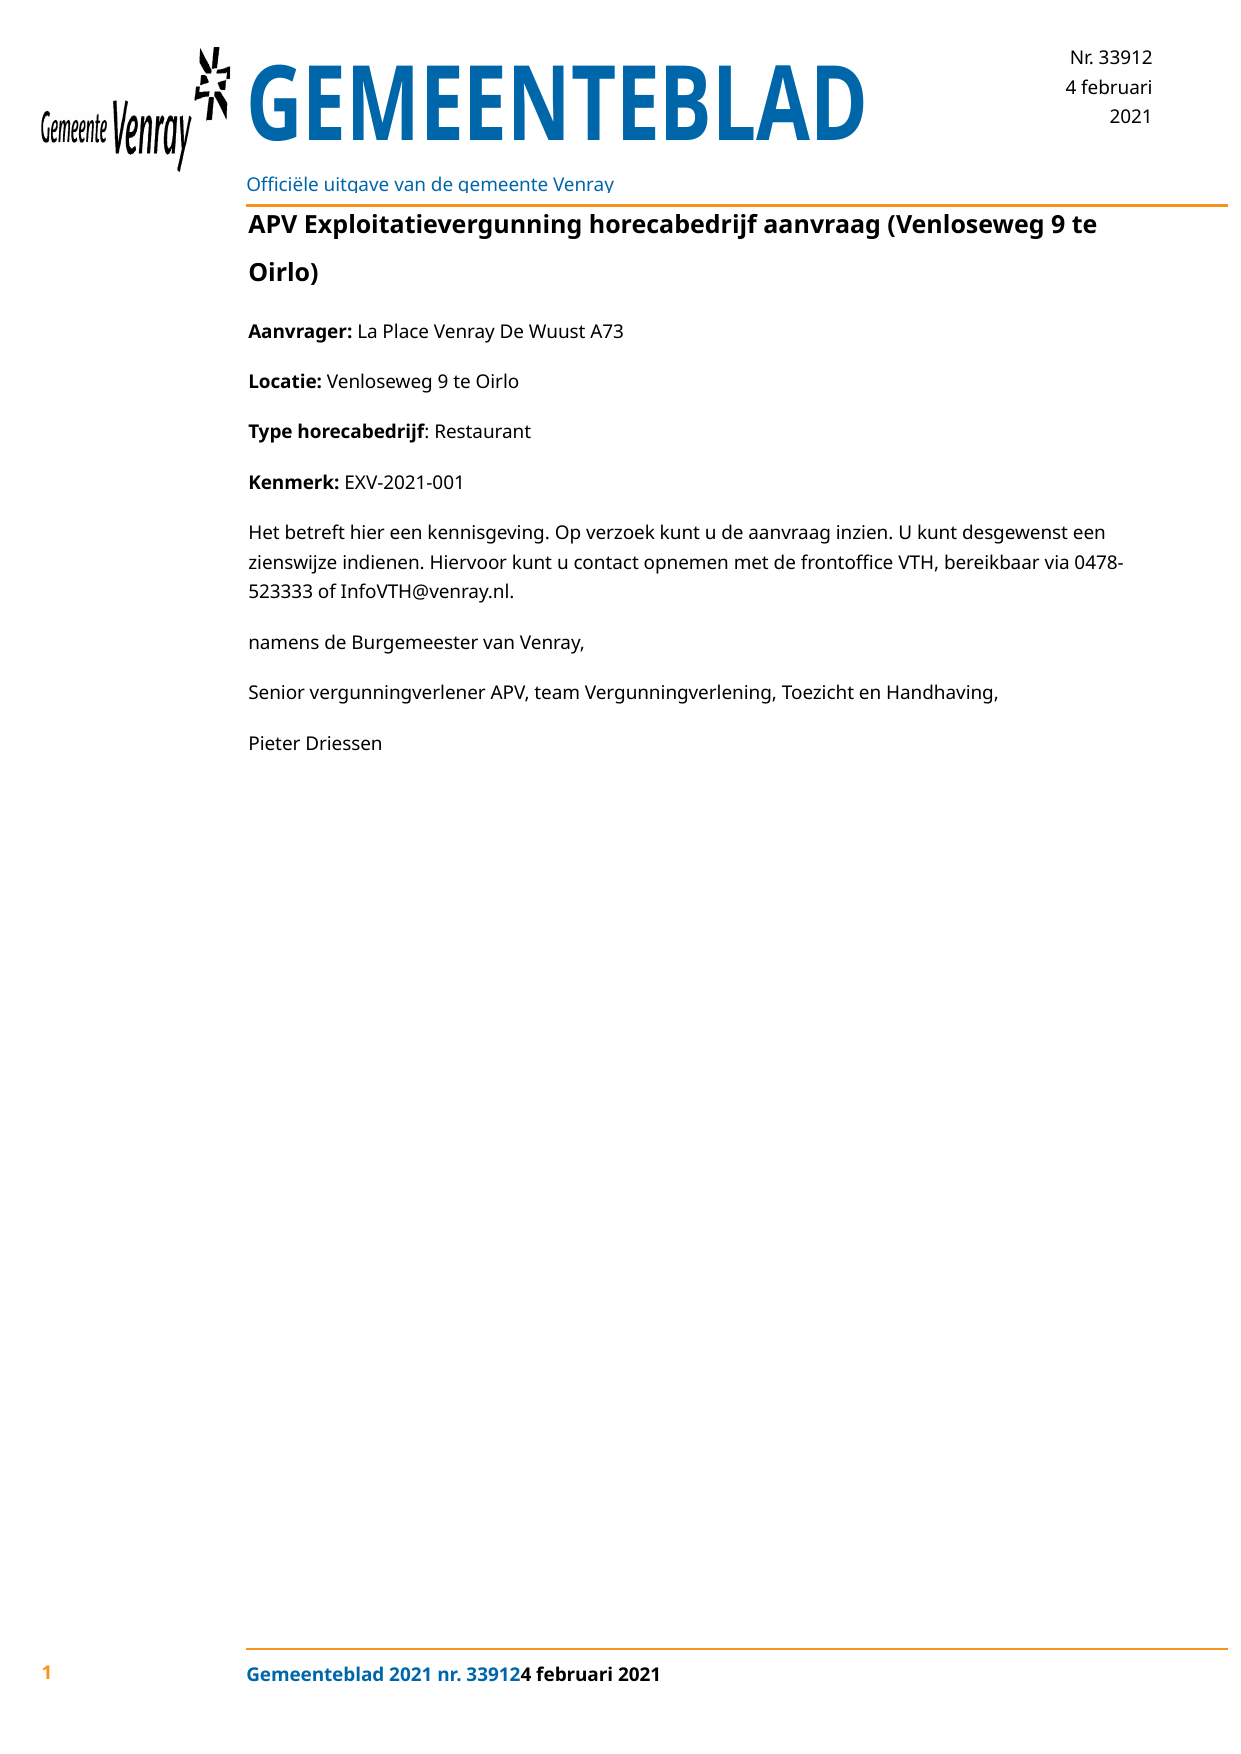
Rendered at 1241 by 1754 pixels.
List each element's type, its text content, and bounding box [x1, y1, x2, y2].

text Pieter Driessen [248, 730, 1152, 756]
text Aanvrager: La Place Venray De Wuust A73 [248, 318, 1152, 344]
text Locatie: Venloseweg 9 te Oirlo [248, 368, 1152, 394]
picture [41, 47, 231, 172]
text Type horecabedrijf: Restaurant [248, 419, 1152, 444]
text Het betreft hier een kennisgeving. Op verzoek kunt u de aanvraag inzien. U kunt desgewenst een zienswijze indienen. Hiervoor kunt u contact opnemen met de frontoffice VTH, bereikbaar via 0478-523333 of InfoVTH@venray.nl. [248, 519, 1152, 604]
text Senior vergunningverlener APV, team Vergunningverlening, Toezicht en Handhaving, [248, 679, 1152, 705]
text APV Exploitatievergunning horecabedrijf aanvraag (Venloseweg 9 te Oirlo) [248, 207, 1152, 288]
text Kenmerk: EXV-2021-001 [248, 469, 1152, 495]
text namens de Burgemeester van Venray, [248, 629, 1152, 655]
